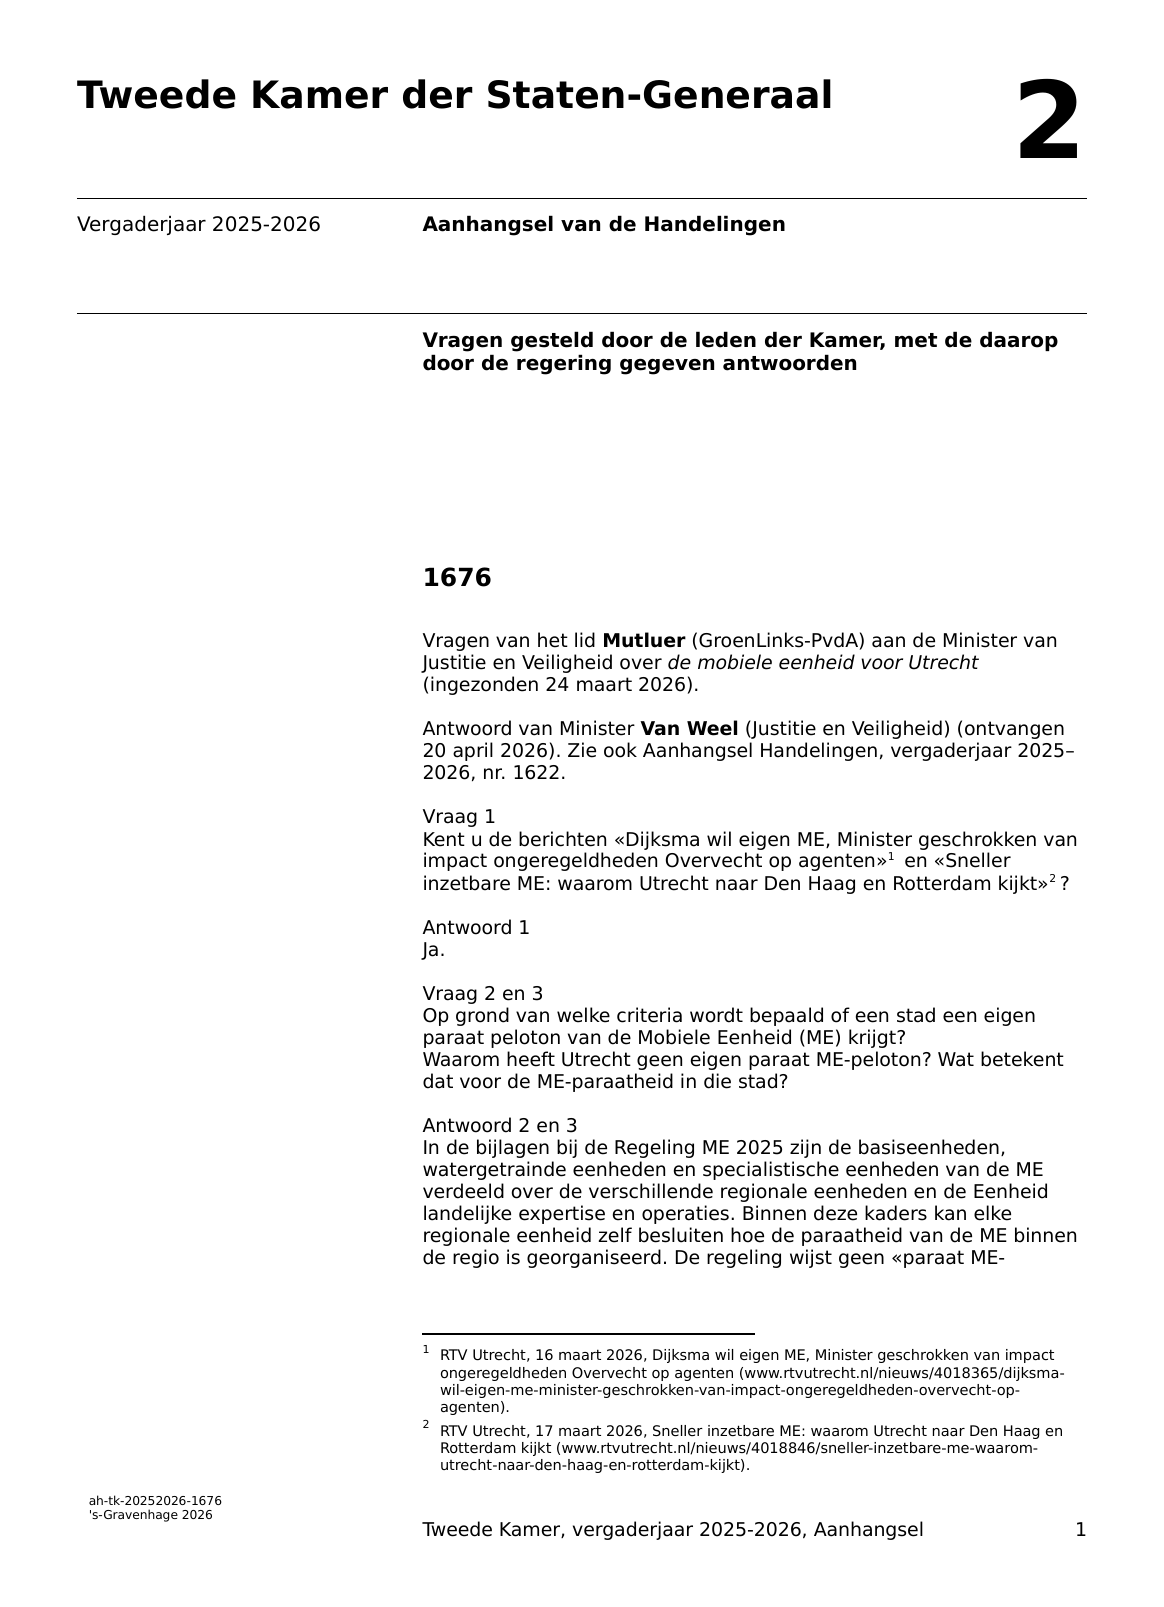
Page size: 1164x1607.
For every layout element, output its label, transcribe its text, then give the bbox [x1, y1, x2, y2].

text In de bijlagen bij de Regeling ME 2025 zijn de basiseenheden, watergetrainde eenheden en specialistische eenheden van de ME verdeeld over de verschillende regionale eenheden en de Eenheid landelijke expertise en operaties. Binnen deze kaders kan elke regionale eenheid zelf besluiten hoe de paraatheid van de ME binnen de regio is georganiseerd. De regeling wijst geen «paraat ME- [422, 1137, 1087, 1269]
text Vragen van het lid Mutluer (GroenLinks-PvdA) aan de Minister van Justitie en Veiligheid over de mobiele eenheid voor Utrecht (ingezonden 24 maart 2026). [422, 630, 1087, 696]
text Vraag 1 [422, 806, 1087, 828]
text ah-tk-20252026-1676 [88, 1494, 323, 1508]
text Antwoord 2 en 3 [422, 1115, 1087, 1137]
table_cell [77, 314, 422, 375]
text Antwoord van Minister Van Weel (Justitie en Veiligheid) (ontvangen 20 april 2026). Zie ook Aanhangsel Handelingen, vergaderjaar 2025–2026, nr. 1622. [422, 718, 1087, 784]
table_cell Vergaderjaar 2025-2026 [77, 199, 422, 313]
table_cell Aanhangsel van de Handelingen [422, 199, 1087, 313]
text Ja. [422, 938, 1087, 961]
table_header 2 [886, 59, 1087, 198]
text Waarom heeft Utrecht geen eigen paraat ME-peloton? Wat betekent dat voor de ME-paraatheid in die stad? [422, 1049, 1087, 1093]
text Op grond van welke criteria wordt bepaald of een stad een eigen paraat peloton van de Mobiele Eenheid (ME) krijgt? [422, 1005, 1087, 1049]
text RTV Utrecht, 16 maart 2026, Dijksma wil eigen ME, Minister geschrokken van impact ongeregeldheden Overvecht op agenten (www.rtvutrecht.nl/nieuws/4018365/dijksma-wil-eigen-me-minister-geschrokken-van-impact-ongeregeldheden-overvecht-op-agenten). [422, 1343, 1087, 1416]
text Antwoord 1 [422, 917, 1087, 938]
text Vraag 2 en 3 [422, 983, 1087, 1005]
text 's-Gravenhage 2026 [88, 1508, 323, 1522]
text 1676 [422, 563, 1087, 592]
table_header Tweede Kamer der Staten-Generaal [77, 59, 886, 198]
table_cell Vragen gesteld door de leden der Kamer, met de daarop door de regering gegeven antwoorden [422, 314, 1087, 375]
text Kent u de berichten «Dijksma wil eigen ME, Minister geschrokken van impact ongeregeldheden Overvecht op agenten» en «Sneller inzetbare ME: waarom Utrecht naar Den Haag en Rotterdam kijkt»? [422, 828, 1087, 894]
text RTV Utrecht, 17 maart 2026, Sneller inzetbare ME: waarom Utrecht naar Den Haag en Rotterdam kijkt (www.rtvutrecht.nl/nieuws/4018846/sneller-inzetbare-me-waarom-utrecht-naar-den-haag-en-rotterdam-kijkt). [422, 1418, 1087, 1474]
